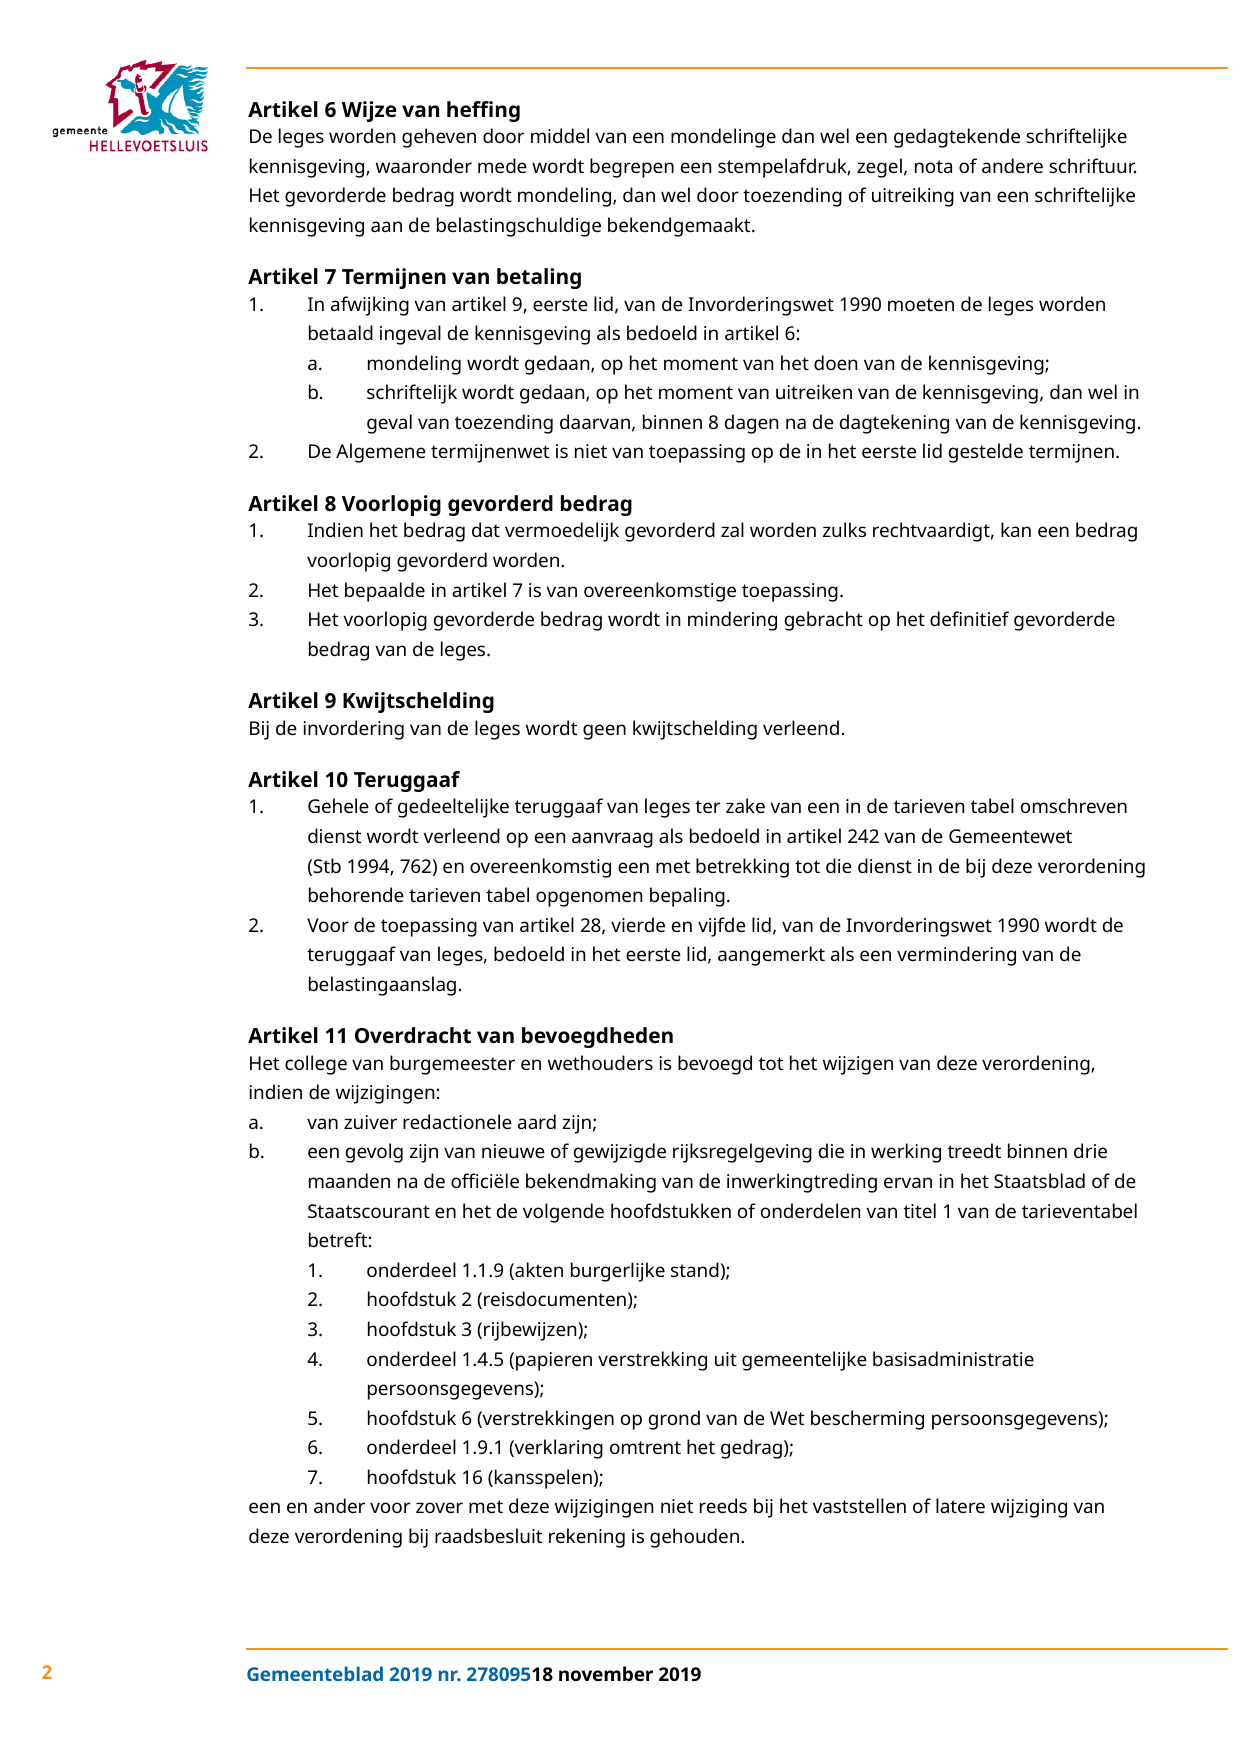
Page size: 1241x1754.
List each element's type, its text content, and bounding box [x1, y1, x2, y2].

list hoofdstuk 6 (verstrekkingen op grond van de Wet bescherming persoonsgegevens); [307, 1405, 1152, 1431]
list Gehele of gedeeltelijke teruggaaf van leges ter zake van een in de tarieven tabel omschreven dienst wordt verleend op een aanvraag als bedoeld in artikel 242 van de Gemeentewet (Stb 1994, 762) en overeenkomstig een met betrekking tot die dienst in de bij deze verordening behorende tarieven tabel opgenomen bepaling. [248, 794, 1152, 908]
list mondeling wordt gedaan, op het moment van het doen van de kennisgeving; [307, 350, 1152, 376]
text Bij de invordering van de leges wordt geen kwijtschelding verleend. [248, 715, 1152, 741]
list een gevolg zijn van nieuwe of gewijzigde rijksregelgeving die in werking treedt binnen drie maanden na de officiële bekendmaking van de inwerkingtreding ervan in het Staatsblad of de Staatscourant en het de volgende hoofdstukken of onderdelen van titel 1 van de tarieventabel betreft: [248, 1139, 1152, 1253]
text Artikel 9 Kwijtschelding [248, 686, 1152, 715]
picture [41, 47, 231, 172]
list onderdeel 1.1.9 (akten burgerlijke stand); [307, 1257, 1152, 1283]
list onderdeel 1.4.5 (papieren verstrekking uit gemeentelijke basisadministratie persoonsgegevens); [307, 1346, 1152, 1401]
list De Algemene termijnenwet is niet van toepassing op de in het eerste lid gestelde termijnen. [248, 439, 1152, 464]
list Het bepaalde in artikel 7 is van overeenkomstige toepassing. [248, 577, 1152, 602]
text een en ander voor zover met deze wijzigingen niet reeds bij het vaststellen of latere wijziging van deze verordening bij raadsbesluit rekening is gehouden. [248, 1494, 1152, 1549]
text Artikel 6 Wijze van heffing [248, 95, 1152, 123]
list In afwijking van artikel 9, eerste lid, van de Invorderingswet 1990 moeten de leges worden betaald ingeval de kennisgeving als bedoeld in artikel 6: [248, 291, 1152, 346]
text Artikel 11 Overdracht van bevoegdheden [248, 1022, 1152, 1050]
text Artikel 8 Voorlopig gevorderd bedrag [248, 489, 1152, 518]
list onderdeel 1.9.1 (verklaring omtrent het gedrag); [307, 1434, 1152, 1460]
list hoofdstuk 2 (reisdocumenten); [307, 1287, 1152, 1312]
text De leges worden geheven door middel van een mondelinge dan wel een gedagtekende schriftelijke kennisgeving, waaronder mede wordt begrepen een stempelafdruk, zegel, nota of andere schriftuur. Het gevorderde bedrag wordt mondeling, dan wel door toezending of uitreiking van een schriftelijke kennisgeving aan de belastingschuldige bekendgemaakt. [248, 123, 1152, 238]
list Indien het bedrag dat vermoedelijk gevorderd zal worden zulks rechtvaardigt, kan een bedrag voorlopig gevorderd worden. [248, 518, 1152, 573]
list schriftelijk wordt gedaan, op het moment van uitreiken van de kennisgeving, dan wel in geval van toezending daarvan, binnen 8 dagen na de dagtekening van de kennisgeving. [307, 379, 1152, 435]
list Voor de toepassing van artikel 28, vierde en vijfde lid, van de Invorderingswet 1990 wordt de teruggaaf van leges, bedoeld in het eerste lid, aangemerkt als een vermindering van de belastingaanslag. [248, 912, 1152, 997]
text Artikel 10 Teruggaaf [248, 765, 1152, 794]
list hoofdstuk 3 (rijbewijzen); [307, 1316, 1152, 1342]
text Het college van burgemeester en wethouders is bevoegd tot het wijzigen van deze verordening, indien de wijzigingen: [248, 1050, 1152, 1105]
list hoofdstuk 16 (kansspelen); [307, 1464, 1152, 1490]
text Artikel 7 Termijnen van betaling [248, 262, 1152, 291]
list van zuiver redactionele aard zijn; [248, 1109, 1152, 1135]
list Het voorlopig gevorderde bedrag wordt in mindering gebracht op het definitief gevorderde bedrag van de leges. [248, 606, 1152, 662]
